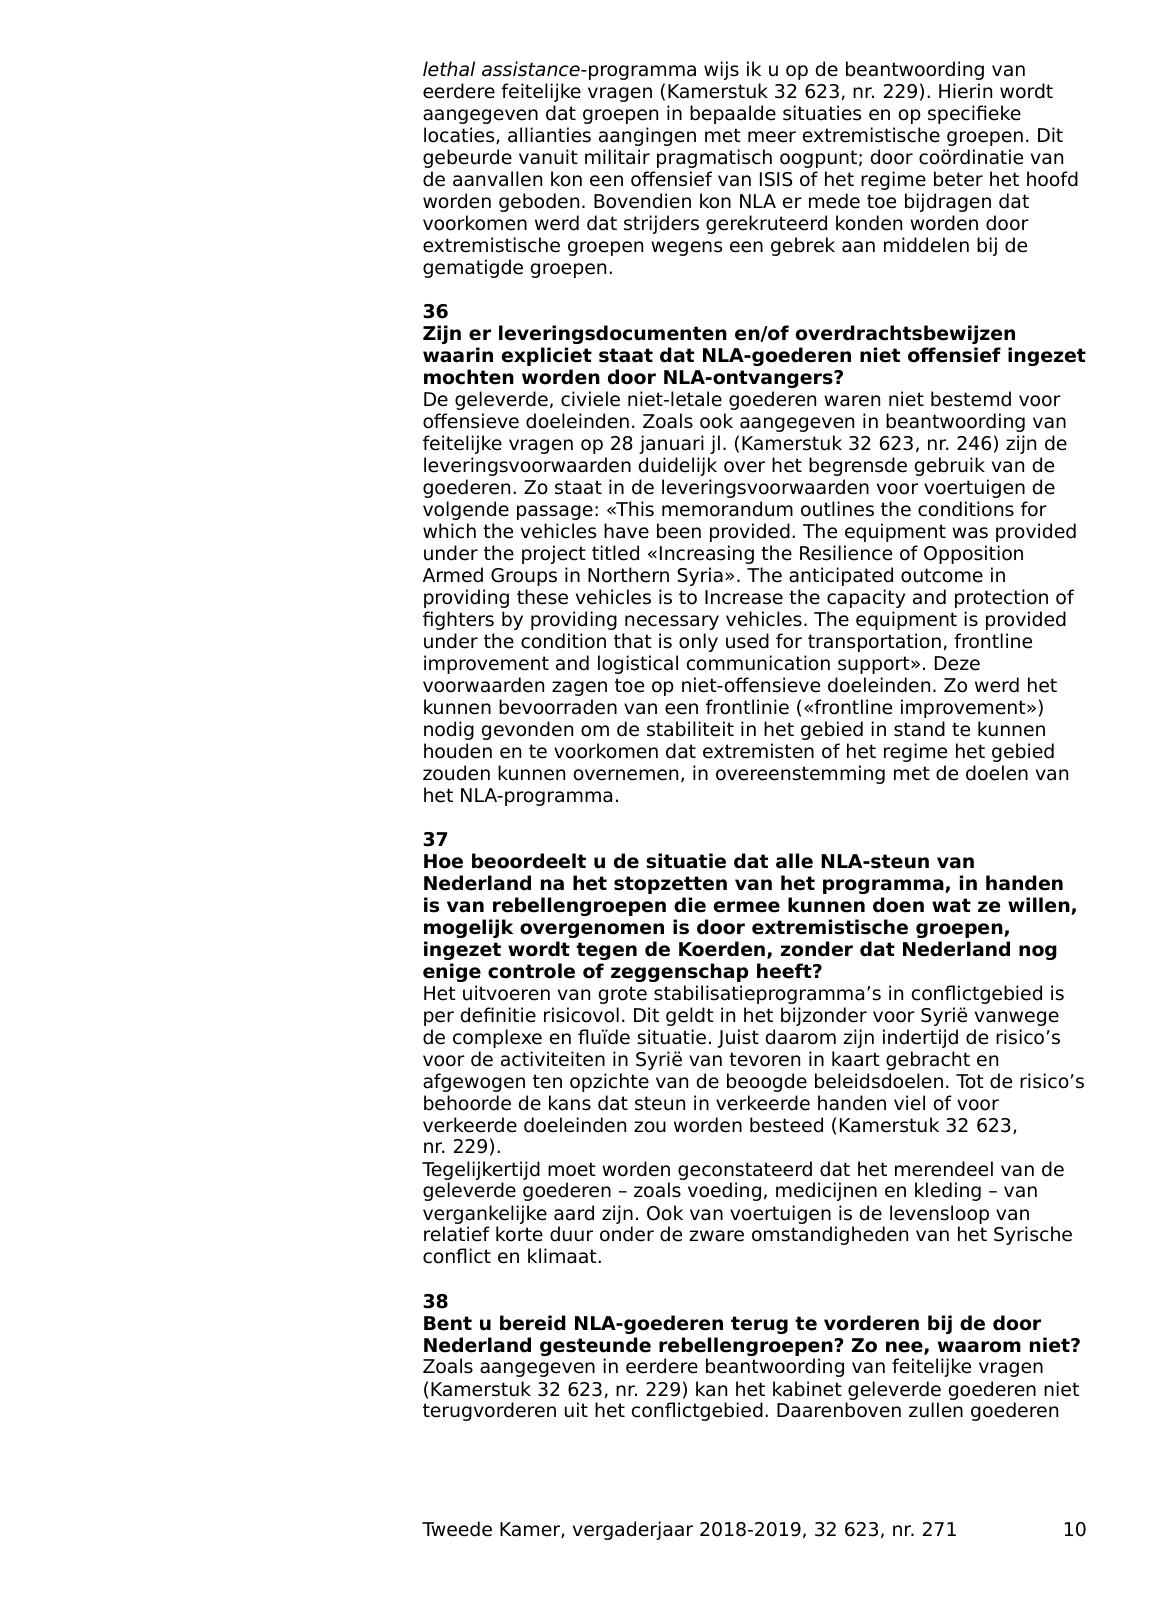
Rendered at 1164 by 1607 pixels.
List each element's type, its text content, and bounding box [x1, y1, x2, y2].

text Het uitvoeren van grote stabilisatieprogramma’s in conflictgebied is per definitie risicovol. Dit geldt in het bijzonder voor Syrië vanwege de complexe en fluïde situatie. Juist daarom zijn indertijd de risico’s voor de activiteiten in Syrië van tevoren in kaart gebracht en afgewogen ten opzichte van de beoogde beleidsdoelen. Tot de risico’s behoorde de kans dat steun in verkeerde handen viel of voor verkeerde doeleinden zou worden besteed (Kamerstuk 32 623, nr. 229). [422, 983, 1087, 1158]
text De geleverde, civiele niet-letale goederen waren niet bestemd voor offensieve doeleinden. Zoals ook aangegeven in beantwoording van feitelijke vragen op 28 januari jl. (Kamerstuk 32 623, nr. 246) zijn de leveringsvoorwaarden duidelijk over het begrensde gebruik van de goederen. Zo staat in de leveringsvoorwaarden voor voertuigen de volgende passage: «This memorandum outlines the conditions for which the vehicles have been provided. The equipment was provided under the project titled «Increasing the Resilience of Opposition Armed Groups in Northern Syria». The anticipated outcome in providing these vehicles is to Increase the capacity and protection of fighters by providing necessary vehicles. The equipment is provided under the condition that is only used for transportation, frontline improvement and logistical communication support». Deze voorwaarden zagen toe op niet-offensieve doeleinden. Zo werd het kunnen bevoorraden van een frontlinie («frontline improvement») nodig gevonden om de stabiliteit in het gebied in stand te kunnen houden en te voorkomen dat extremisten of het regime het gebied zouden kunnen overnemen, in overeenstemming met de doelen van het NLA-programma. [422, 389, 1087, 807]
text 36 [422, 301, 1087, 323]
text lethal assistance-programma wijs ik u op de beantwoording van eerdere feitelijke vragen (Kamerstuk 32 623, nr. 229). Hierin wordt aangegeven dat groepen in bepaalde situaties en op specifieke locaties, allianties aangingen met meer extremistische groepen. Dit gebeurde vanuit militair pragmatisch oogpunt; door coördinatie van de aanvallen kon een offensief van ISIS of het regime beter het hoofd worden geboden. Bovendien kon NLA er mede toe bijdragen dat voorkomen werd dat strijders gerekruteerd konden worden door extremistische groepen wegens een gebrek aan middelen bij de gematigde groepen. [422, 59, 1087, 279]
text Hoe beoordeelt u de situatie dat alle NLA-steun van Nederland na het stopzetten van het programma, in handen is van rebellengroepen die ermee kunnen doen wat ze willen, mogelijk overgenomen is door extremistische groepen, ingezet wordt tegen de Koerden, zonder dat Nederland nog enige controle of zeggenschap heeft? [422, 851, 1087, 983]
text 38 [422, 1291, 1087, 1312]
text Tegelijkertijd moet worden geconstateerd dat het merendeel van de geleverde goederen – zoals voeding, medicijnen en kleding – van vergankelijke aard zijn. Ook van voertuigen is de levensloop van relatief korte duur onder de zware omstandigheden van het Syrische conflict en klimaat. [422, 1158, 1087, 1268]
text 37 [422, 829, 1087, 851]
text Zijn er leveringsdocumenten en/of overdrachtsbewijzen waarin expliciet staat dat NLA-goederen niet offensief ingezet mochten worden door NLA-ontvangers? [422, 323, 1087, 389]
text Zoals aangegeven in eerdere beantwoording van feitelijke vragen (Kamerstuk 32 623, nr. 229) kan het kabinet geleverde goederen niet terugvorderen uit het conflictgebied. Daarenboven zullen goederen [422, 1356, 1087, 1422]
text Bent u bereid NLA-goederen terug te vorderen bij de door Nederland gesteunde rebellengroepen? Zo nee, waarom niet? [422, 1312, 1087, 1356]
